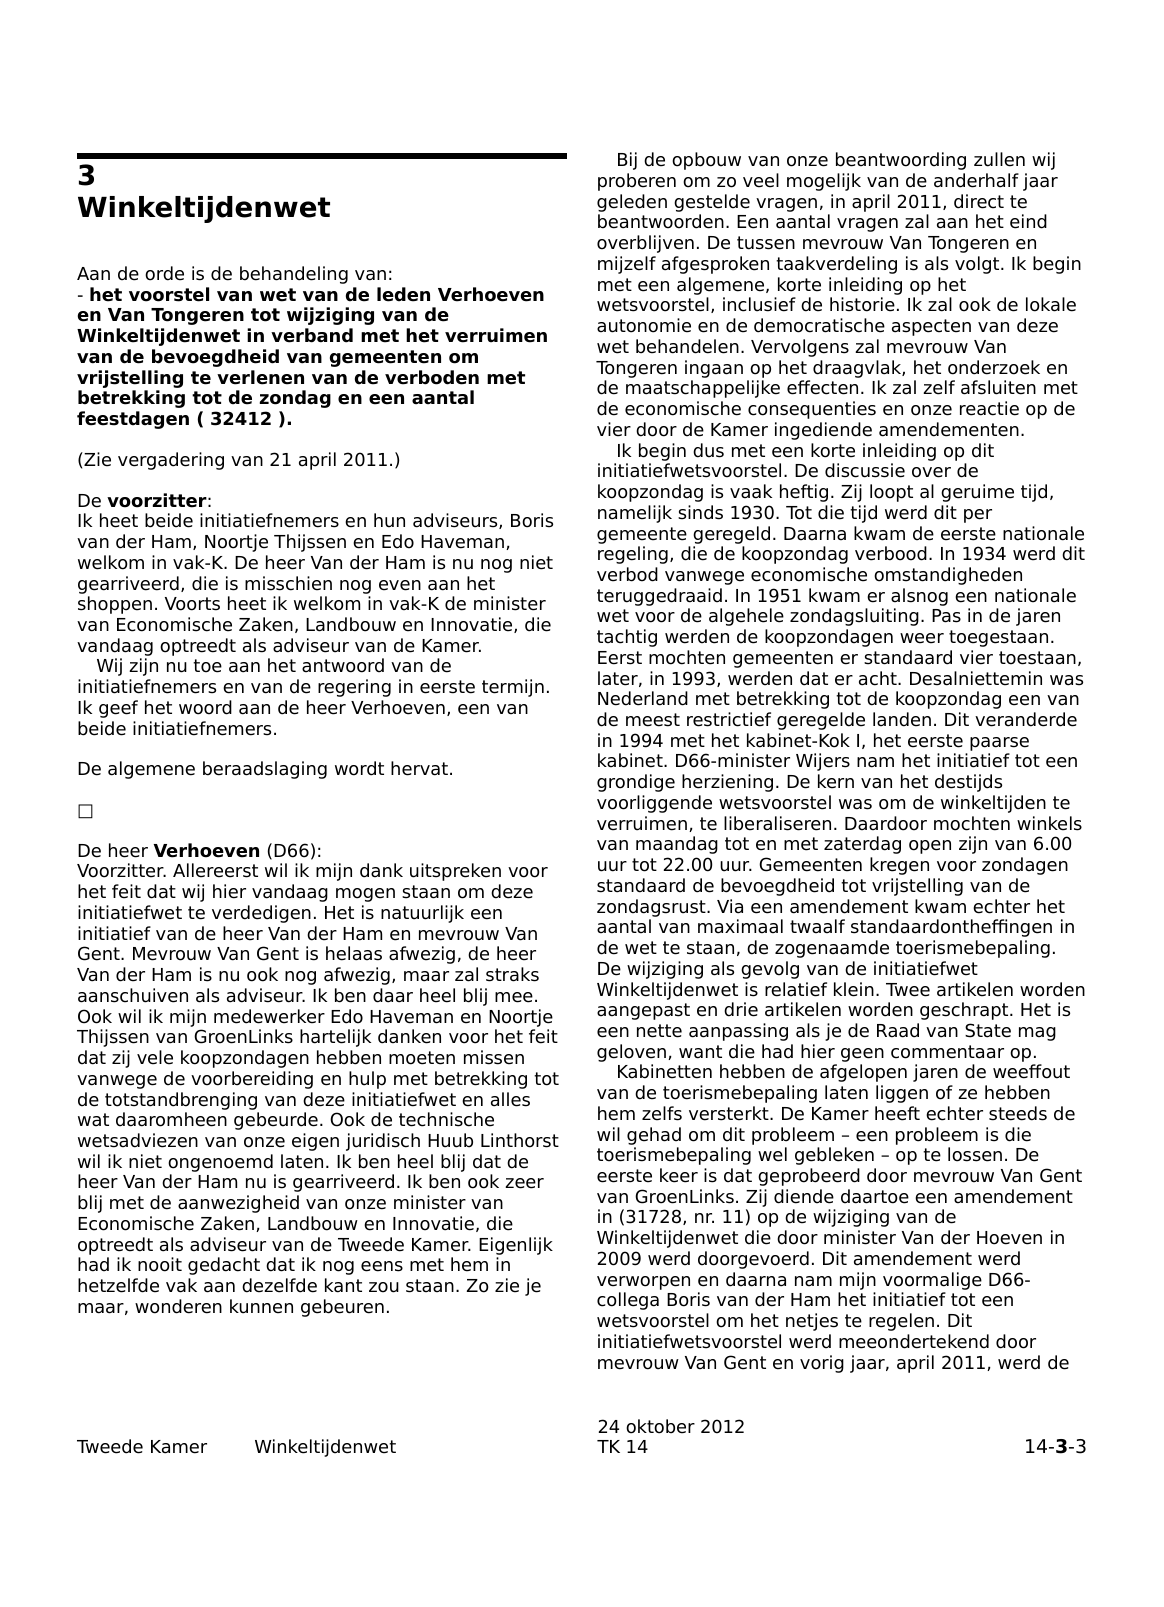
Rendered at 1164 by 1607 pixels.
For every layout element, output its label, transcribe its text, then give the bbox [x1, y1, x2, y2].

text De voorzitter: [77, 490, 567, 511]
text (Zie vergadering van 21 april 2011.) [77, 450, 567, 470]
text - het voorstel van wet van de leden Verhoeven en Van Tongeren tot wijziging van de Winkeltijdenwet in verband met het verruimen van de bevoegdheid van gemeenten om vrijstelling te verlenen van de verboden met betrekking tot de zondag en een aantal feestdagen ( 32412 ). [77, 284, 567, 430]
text Bij de opbouw van onze beantwoording zullen wij proberen om zo veel mogelijk van de anderhalf jaar geleden gestelde vragen, in april 2011, direct te beantwoorden. Een aantal vragen zal aan het eind overblijven. De tussen mevrouw Van Tongeren en mijzelf afgesproken taakverdeling is als volgt. Ik begin met een algemene, korte inleiding op het wetsvoorstel, inclusief de historie. Ik zal ook de lokale autonomie en de democratische aspecten van deze wet behandelen. Vervolgens zal mevrouw Van Tongeren ingaan op het draagvlak, het onderzoek en de maatschappelijke effecten. Ik zal zelf afsluiten met de economische consequenties en onze reactie op de vier door de Kamer ingediende amendementen. [596, 150, 1087, 440]
text De algemene beraadslaging wordt hervat. [77, 759, 567, 780]
text Wij zijn nu toe aan het antwoord van de initiatiefnemers en van de regering in eerste termijn. Ik geef het woord aan de heer Verhoeven, een van beide initiatiefnemers. [77, 656, 567, 739]
text Ik heet beide initiatiefnemers en hun adviseurs, Boris van der Ham, Noortje Thijssen en Edo Haveman, welkom in vak-K. De heer Van der Ham is nu nog niet gearriveerd, die is misschien nog even aan het shoppen. Voorts heet ik welkom in vak-K de minister van Economische Zaken, Landbouw en Innovatie, die vandaag optreedt als adviseur van de Kamer. [77, 511, 567, 656]
text De heer Verhoeven (D66): [77, 841, 567, 861]
text Kabinetten hebben de afgelopen jaren de weeffout van de toerismebepaling laten liggen of ze hebben hem zelfs versterkt. De Kamer heeft echter steeds de wil gehad om dit probleem – een probleem is die toerismebepaling wel gebleken – op te lossen. De eerste keer is dat geprobeerd door mevrouw Van Gent van GroenLinks. Zij diende daartoe een amendement in (31728, nr. 11) op de wijziging van de Winkeltijdenwet die door minister Van der Hoeven in 2009 werd doorgevoerd. Dit amendement werd verworpen en daarna nam mijn voormalige D66-collega Boris van der Ham het initiatief tot een wetsvoorstel om het netjes te regelen. Dit initiatiefwetsvoorstel werd meeondertekend door mevrouw Van Gent en vorig jaar, april 2011, werd de [596, 1062, 1087, 1373]
text Voorzitter. Allereerst wil ik mijn dank uitspreken voor het feit dat wij hier vandaag mogen staan om deze initiatiefwet te verdedigen. Het is natuurlijk een initiatief van de heer Van der Ham en mevrouw Van Gent. Mevrouw Van Gent is helaas afwezig, de heer Van der Ham is nu ook nog afwezig, maar zal straks aanschuiven als adviseur. Ik ben daar heel blij mee. Ook wil ik mijn medewerker Edo Haveman en Noortje Thijssen van GroenLinks hartelijk danken voor het feit dat zij vele koopzondagen hebben moeten missen vanwege de voorbereiding en hulp met betrekking tot de totstandbrenging van deze initiatiefwet en alles wat daaromheen gebeurde. Ook de technische wetsadviezen van onze eigen juridisch Huub Linthorst wil ik niet ongenoemd laten. Ik ben heel blij dat de heer Van der Ham nu is gearriveerd. Ik ben ook zeer blij met de aanwezigheid van onze minister van Economische Zaken, Landbouw en Innovatie, die optreedt als adviseur van de Tweede Kamer. Eigenlijk had ik nooit gedacht dat ik nog eens met hem in hetzelfde vak aan dezelfde kant zou staan. Zo zie je maar, wonderen kunnen gebeuren. [77, 861, 567, 1317]
text Aan de orde is de behandeling van: [77, 264, 567, 284]
title 3 Winkeltijdenwet [77, 159, 567, 224]
text □ [77, 800, 567, 821]
text Ik begin dus met een korte inleiding op dit initiatiefwetsvoorstel. De discussie over de koopzondag is vaak heftig. Zij loopt al geruime tijd, namelijk sinds 1930. Tot die tijd werd dit per gemeente geregeld. Daarna kwam de eerste nationale regeling, die de koopzondag verbood. In 1934 werd dit verbod vanwege economische omstandigheden teruggedraaid. In 1951 kwam er alsnog een nationale wet voor de algehele zondagsluiting. Pas in de jaren tachtig werden de koopzondagen weer toegestaan. Eerst mochten gemeenten er standaard vier toestaan, later, in 1993, werden dat er acht. Desalniettemin was Nederland met betrekking tot de koopzondag een van de meest restrictief geregelde landen. Dit veranderde in 1994 met het kabinet-Kok I, het eerste paarse kabinet. D66-minister Wijers nam het initiatief tot een grondige herziening. De kern van het destijds voorliggende wetsvoorstel was om de winkeltijden te verruimen, te liberaliseren. Daardoor mochten winkels van maandag tot en met zaterdag open zijn van 6.00 uur tot 22.00 uur. Gemeenten kregen voor zondagen standaard de bevoegdheid tot vrijstelling van de zondagsrust. Via een amendement kwam echter het aantal van maximaal twaalf standaardontheffingen in de wet te staan, de zogenaamde toerismebepaling. De wijziging als gevolg van de initiatiefwet Winkeltijdenwet is relatief klein. Twee artikelen worden aangepast en drie artikelen worden geschrapt. Het is een nette aanpassing als je de Raad van State mag geloven, want die had hier geen commentaar op. [596, 440, 1087, 1062]
